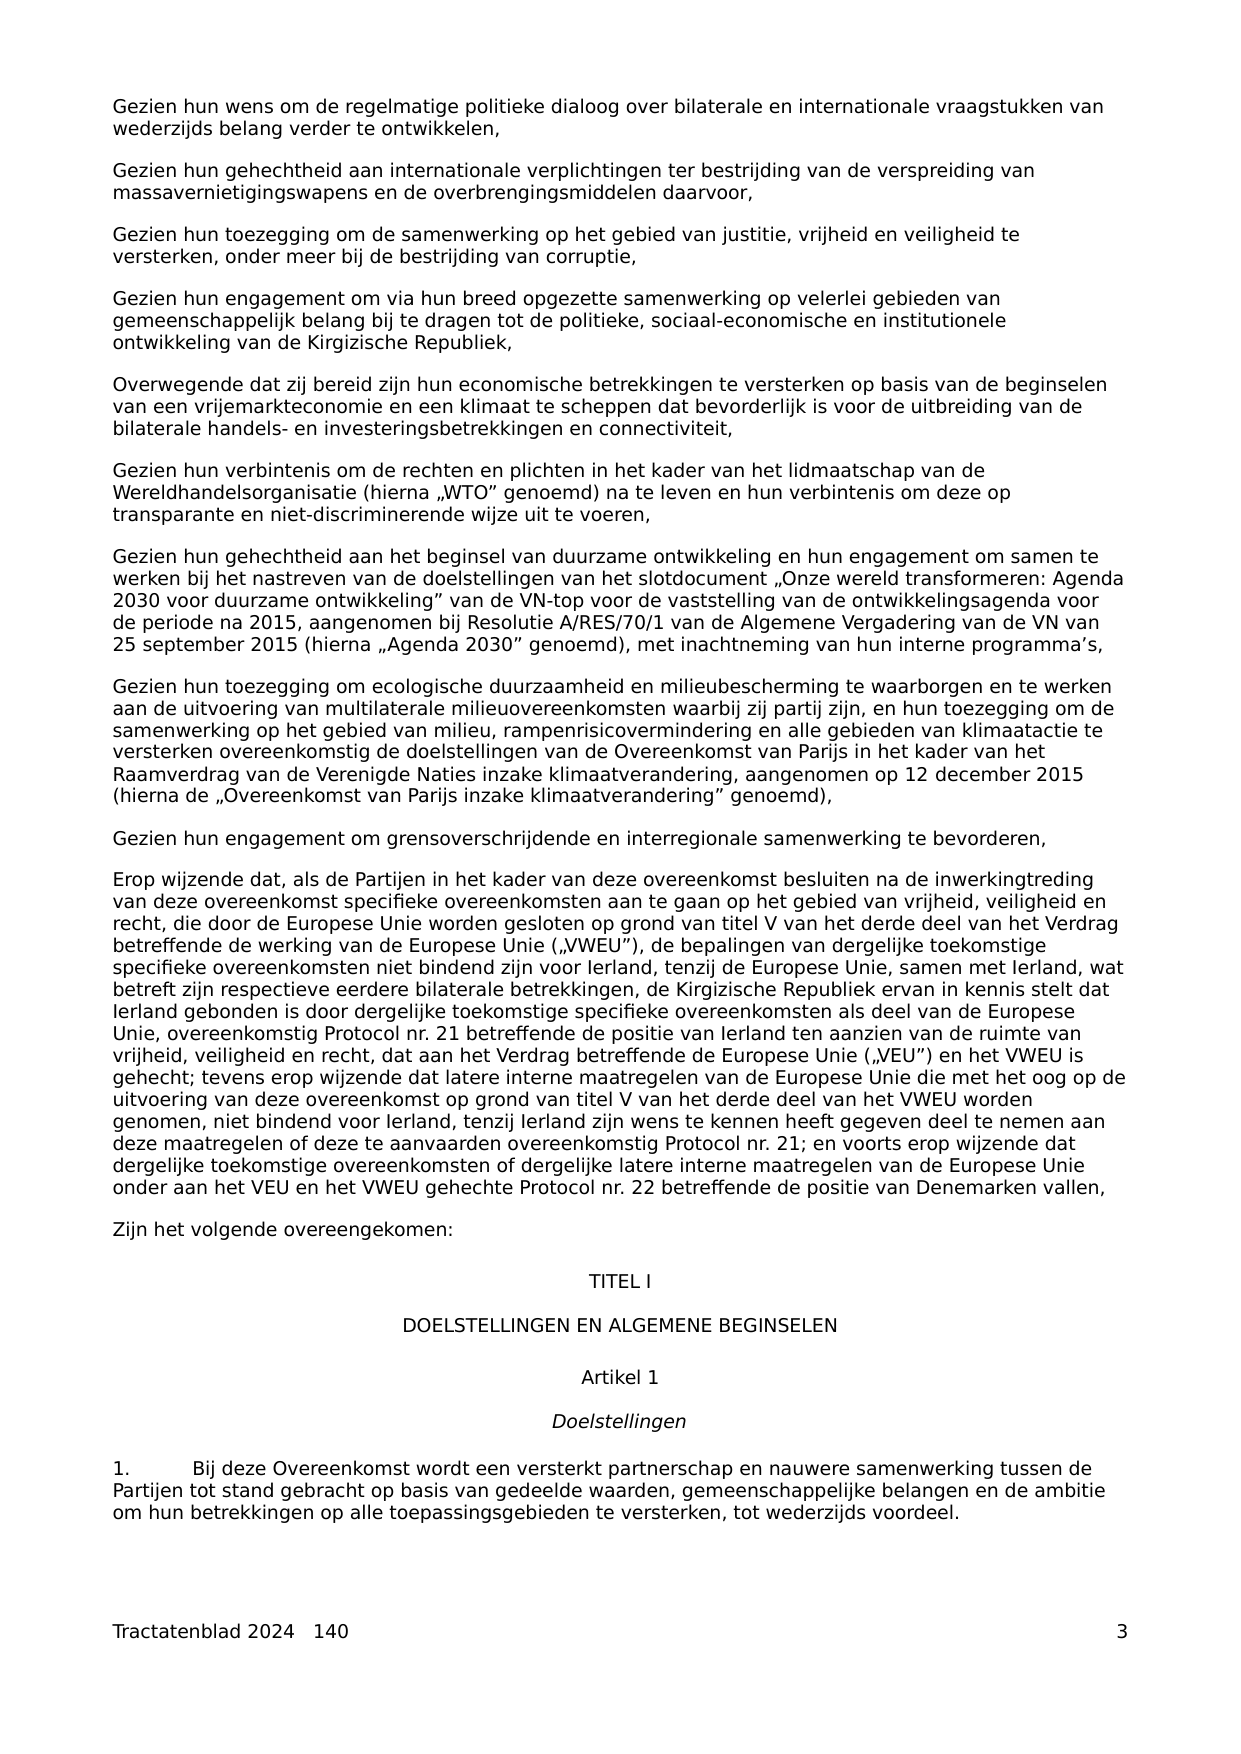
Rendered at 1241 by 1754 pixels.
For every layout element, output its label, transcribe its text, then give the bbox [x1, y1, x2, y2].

text Gezien hun wens om de regelmatige politieke dialoog over bilaterale en internationale vraagstukken van wederzijds belang verder te ontwikkelen, [112, 96, 1128, 140]
subtitle Artikel 1 Doelstellingen [112, 1367, 1128, 1433]
text Overwegende dat zij bereid zijn hun economische betrekkingen te versterken op basis van de beginselen van een vrijemarkteconomie en een klimaat te scheppen dat bevorderlijk is voor de uitbreiding van de bilaterale handels- en investeringsbetrekkingen en connectiviteit, [112, 374, 1128, 440]
text Gezien hun engagement om via hun breed opgezette samenwerking op velerlei gebieden van gemeenschappelijk belang bij te dragen tot de politieke, sociaal-economische en institutionele ontwikkeling van de Kirgizische Republiek, [112, 288, 1128, 354]
text Gezien hun engagement om grensoverschrijdende en interregionale samenwerking te bevorderen, [112, 827, 1128, 849]
text Gezien hun gehechtheid aan het beginsel van duurzame ontwikkeling en hun engagement om samen te werken bij het nastreven van de doelstellingen van het slotdocument „Onze wereld transformeren: Agenda 2030 voor duurzame ontwikkeling” van de VN-top voor de vaststelling van de ontwikkelingsagenda voor de periode na 2015, aangenomen bij Resolutie A/RES/70/1 van de Algemene Vergadering van de VN van 25 september 2015 (hierna „Agenda 2030” genoemd), met inachtneming van hun interne programma’s, [112, 546, 1128, 656]
subtitle TITEL I DOELSTELLINGEN EN ALGEMENE BEGINSELEN [112, 1271, 1128, 1337]
text Gezien hun verbintenis om de rechten en plichten in het kader van het lidmaatschap van de Wereldhandelsorganisatie (hierna „WTO” genoemd) na te leven en hun verbintenis om deze op transparante en niet-discriminerende wijze uit te voeren, [112, 460, 1128, 526]
text 1. Bij deze Overeenkomst wordt een versterkt partnerschap en nauwere samenwerking tussen de Partijen tot stand gebracht op basis van gedeelde waarden, gemeenschappelijke belangen en de ambitie om hun betrekkingen op alle toepassingsgebieden te versterken, tot wederzijds voordeel. [112, 1458, 1128, 1524]
text Erop wijzende dat, als de Partijen in het kader van deze overeenkomst besluiten na de inwerkingtreding van deze overeenkomst specifieke overeenkomsten aan te gaan op het gebied van vrijheid, veiligheid en recht, die door de Europese Unie worden gesloten op grond van titel V van het derde deel van het Verdrag betreffende de werking van de Europese Unie („VWEU”), de bepalingen van dergelijke toekomstige specifieke overeenkomsten niet bindend zijn voor Ierland, tenzij de Europese Unie, samen met Ierland, wat betreft zijn respectieve eerdere bilaterale betrekkingen, de Kirgizische Republiek ervan in kennis stelt dat Ierland gebonden is door dergelijke toekomstige specifieke overeenkomsten als deel van de Europese Unie, overeenkomstig Protocol nr. 21 betreffende de positie van Ierland ten aanzien van de ruimte van vrijheid, veiligheid en recht, dat aan het Verdrag betreffende de Europese Unie („VEU”) en het VWEU is gehecht; tevens erop wijzende dat latere interne maatregelen van de Europese Unie die met het oog op de uitvoering van deze overeenkomst op grond van titel V van het derde deel van het VWEU worden genomen, niet bindend voor Ierland, tenzij Ierland zijn wens te kennen heeft gegeven deel te nemen aan deze maatregelen of deze te aanvaarden overeenkomstig Protocol nr. 21; en voorts erop wijzende dat dergelijke toekomstige overeenkomsten of dergelijke latere interne maatregelen van de Europese Unie onder aan het VEU en het VWEU gehechte Protocol nr. 22 betreffende de positie van Denemarken vallen, [112, 869, 1128, 1199]
text Gezien hun toezegging om de samenwerking op het gebied van justitie, vrijheid en veiligheid te versterken, onder meer bij de bestrijding van corruptie, [112, 224, 1128, 268]
text Gezien hun toezegging om ecologische duurzaamheid en milieubescherming te waarborgen en te werken aan de uitvoering van multilaterale milieuovereenkomsten waarbij zij partij zijn, en hun toezegging om de samenwerking op het gebied van milieu, rampenrisicovermindering en alle gebieden van klimaatactie te versterken overeenkomstig de doelstellingen van de Overeenkomst van Parijs in het kader van het Raamverdrag van de Verenigde Naties inzake klimaatverandering, aangenomen op 12 december 2015 (hierna de „Overeenkomst van Parijs inzake klimaatverandering” genoemd), [112, 676, 1128, 807]
text Zijn het volgende overeengekomen: [112, 1219, 1128, 1241]
text Gezien hun gehechtheid aan internationale verplichtingen ter bestrijding van de verspreiding van massavernietigingswapens en de overbrengingsmiddelen daarvoor, [112, 160, 1128, 204]
